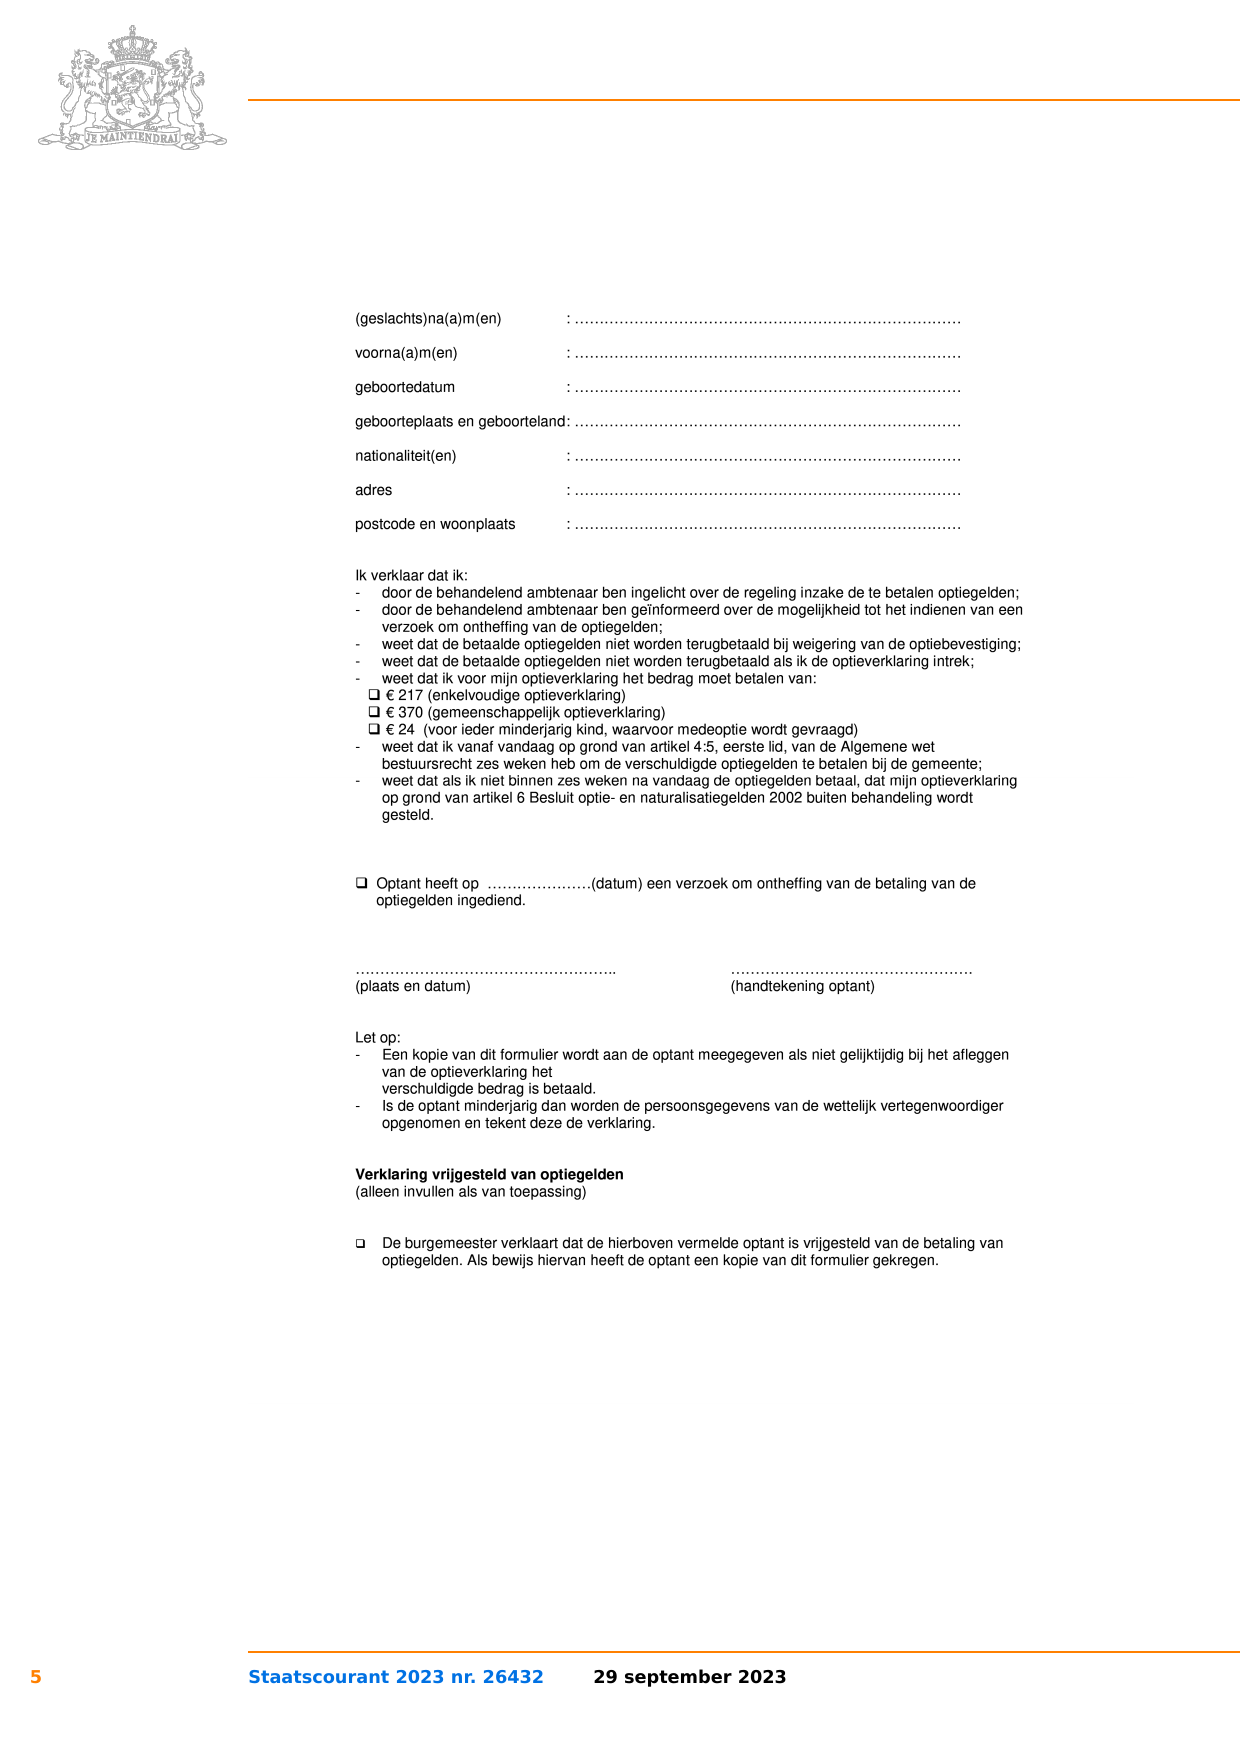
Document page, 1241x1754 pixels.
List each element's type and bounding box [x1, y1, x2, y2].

picture [38, 25, 227, 150]
picture [248, 151, 1134, 1404]
